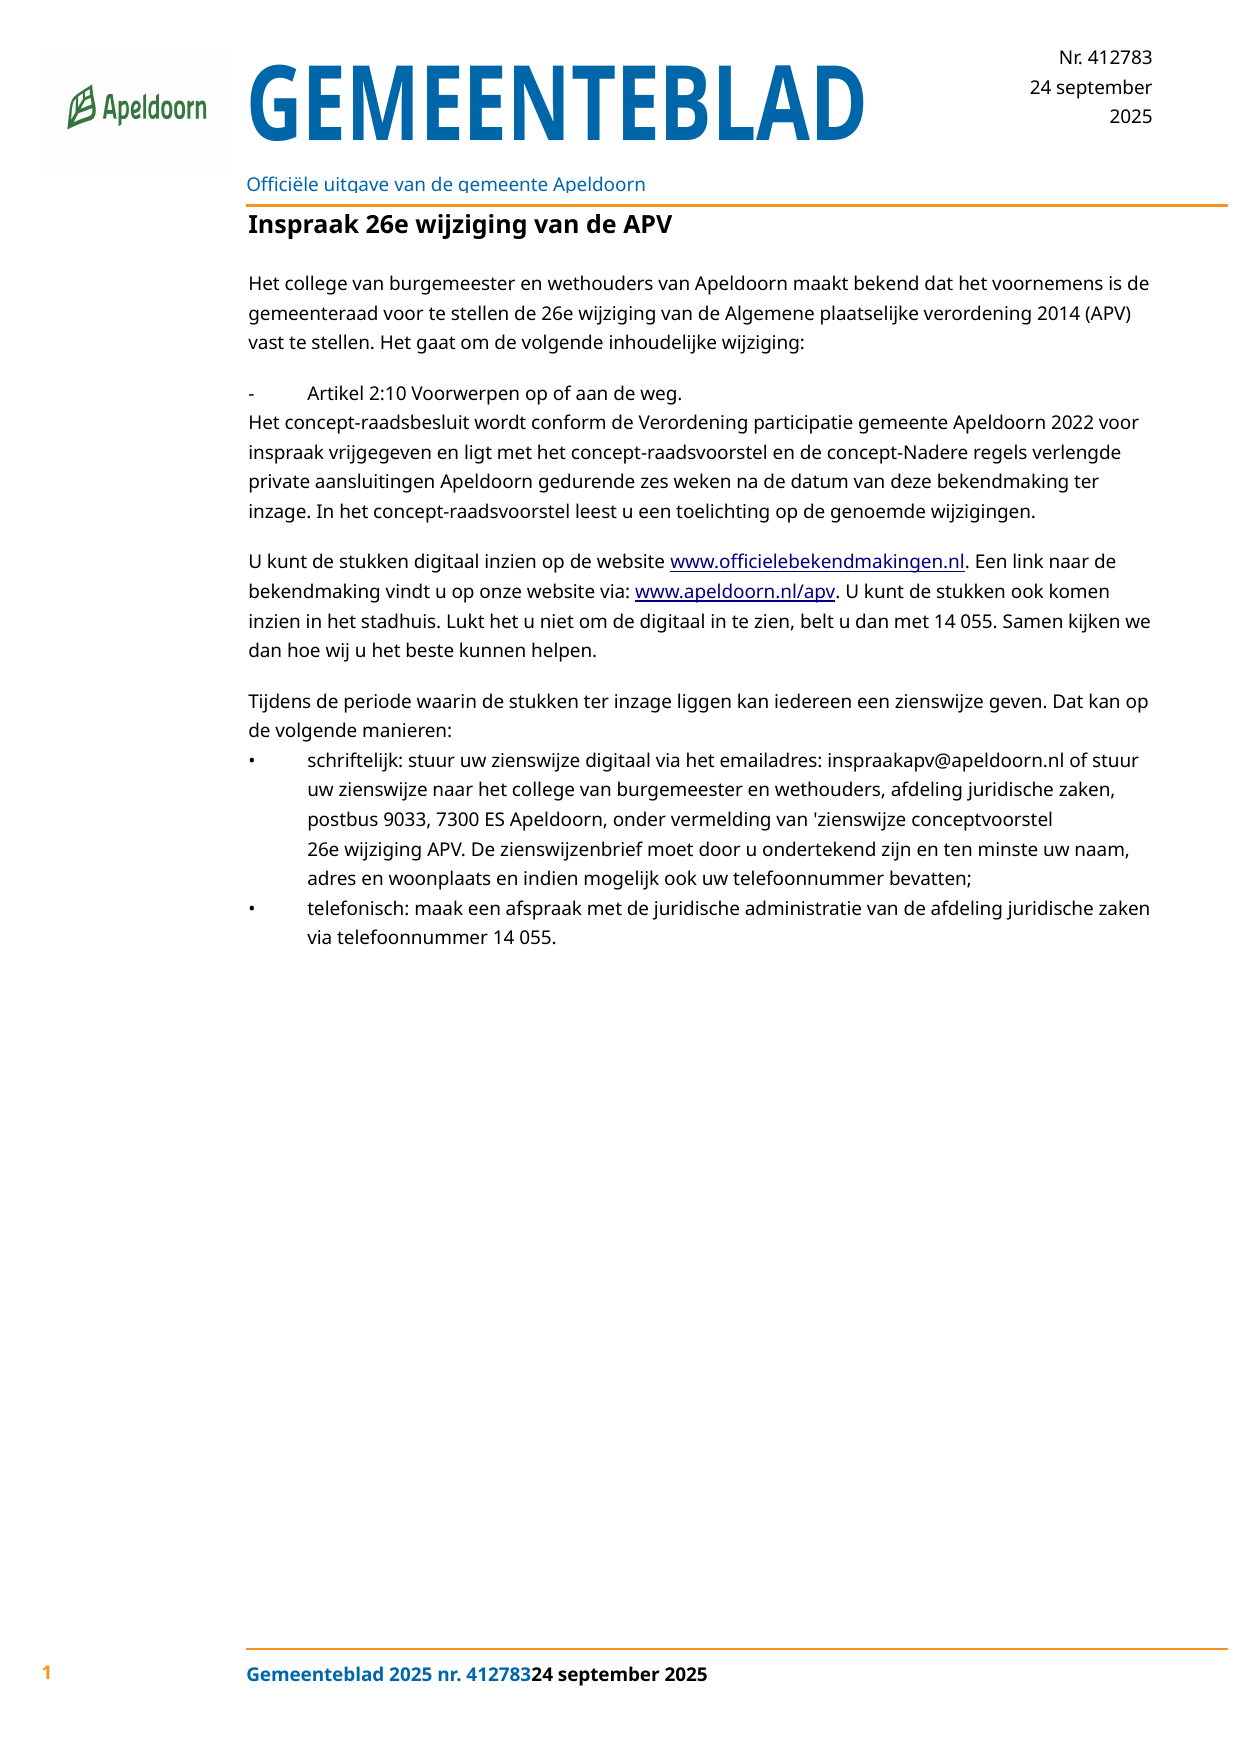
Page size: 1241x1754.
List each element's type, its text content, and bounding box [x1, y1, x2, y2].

text Het college van burgemeester en wethouders van Apeldoorn maakt bekend dat het voornemens is de gemeenteraad voor te stellen de 26e wijziging van de Algemene plaatselijke verordening 2014 (APV) vast te stellen. Het gaat om de volgende inhoudelijke wijziging: [248, 270, 1152, 355]
list telefonisch: maak een afspraak met de juridische administratie van de afdeling juridische zaken via telefoonnummer 14 055. [248, 895, 1152, 950]
text Inspraak 26e wijziging van de APV [248, 207, 1152, 241]
list schriftelijk: stuur uw zienswijze digitaal via het emailadres: inspraakapv@apeldoorn.nl of stuur uw zienswijze naar het college van burgemeester en wethouders, afdeling juridische zaken, postbus 9033, 7300 ES Apeldoorn, onder vermelding van 'zienswijze conceptvoorstel 26e wijziging APV. De zienswijzenbrief moet door u ondertekend zijn en ten minste uw naam, adres en woonplaats en indien mogelijk ook uw telefoonnummer bevatten; [248, 747, 1152, 891]
picture [41, 47, 231, 172]
list Artikel 2:10 Voorwerpen op of aan de weg. [248, 380, 1152, 406]
text Het concept-raadsbesluit wordt conform de Verordening participatie gemeente Apeldoorn 2022 voor inspraak vrijgegeven en ligt met het concept-raadsvoorstel en de concept-Nadere regels verlengde private aansluitingen Apeldoorn gedurende zes weken na de datum van deze bekendmaking ter inzage. In het concept-raadsvoorstel leest u een toelichting op de genoemde wijzigingen. [248, 409, 1152, 524]
text Tijdens de periode waarin de stukken ter inzage liggen kan iedereen een zienswijze geven. Dat kan op de volgende manieren: [248, 688, 1152, 743]
text U kunt de stukken digitaal inzien op de website www.officielebekendmakingen.nl. Een link naar de bekendmaking vindt u op onze website via: www.apeldoorn.nl/apv. U kunt de stukken ook komen inzien in het stadhuis. Lukt het u niet om de digitaal in te zien, belt u dan met 14 055. Samen kijken we dan hoe wij u het beste kunnen helpen. [248, 549, 1152, 663]
